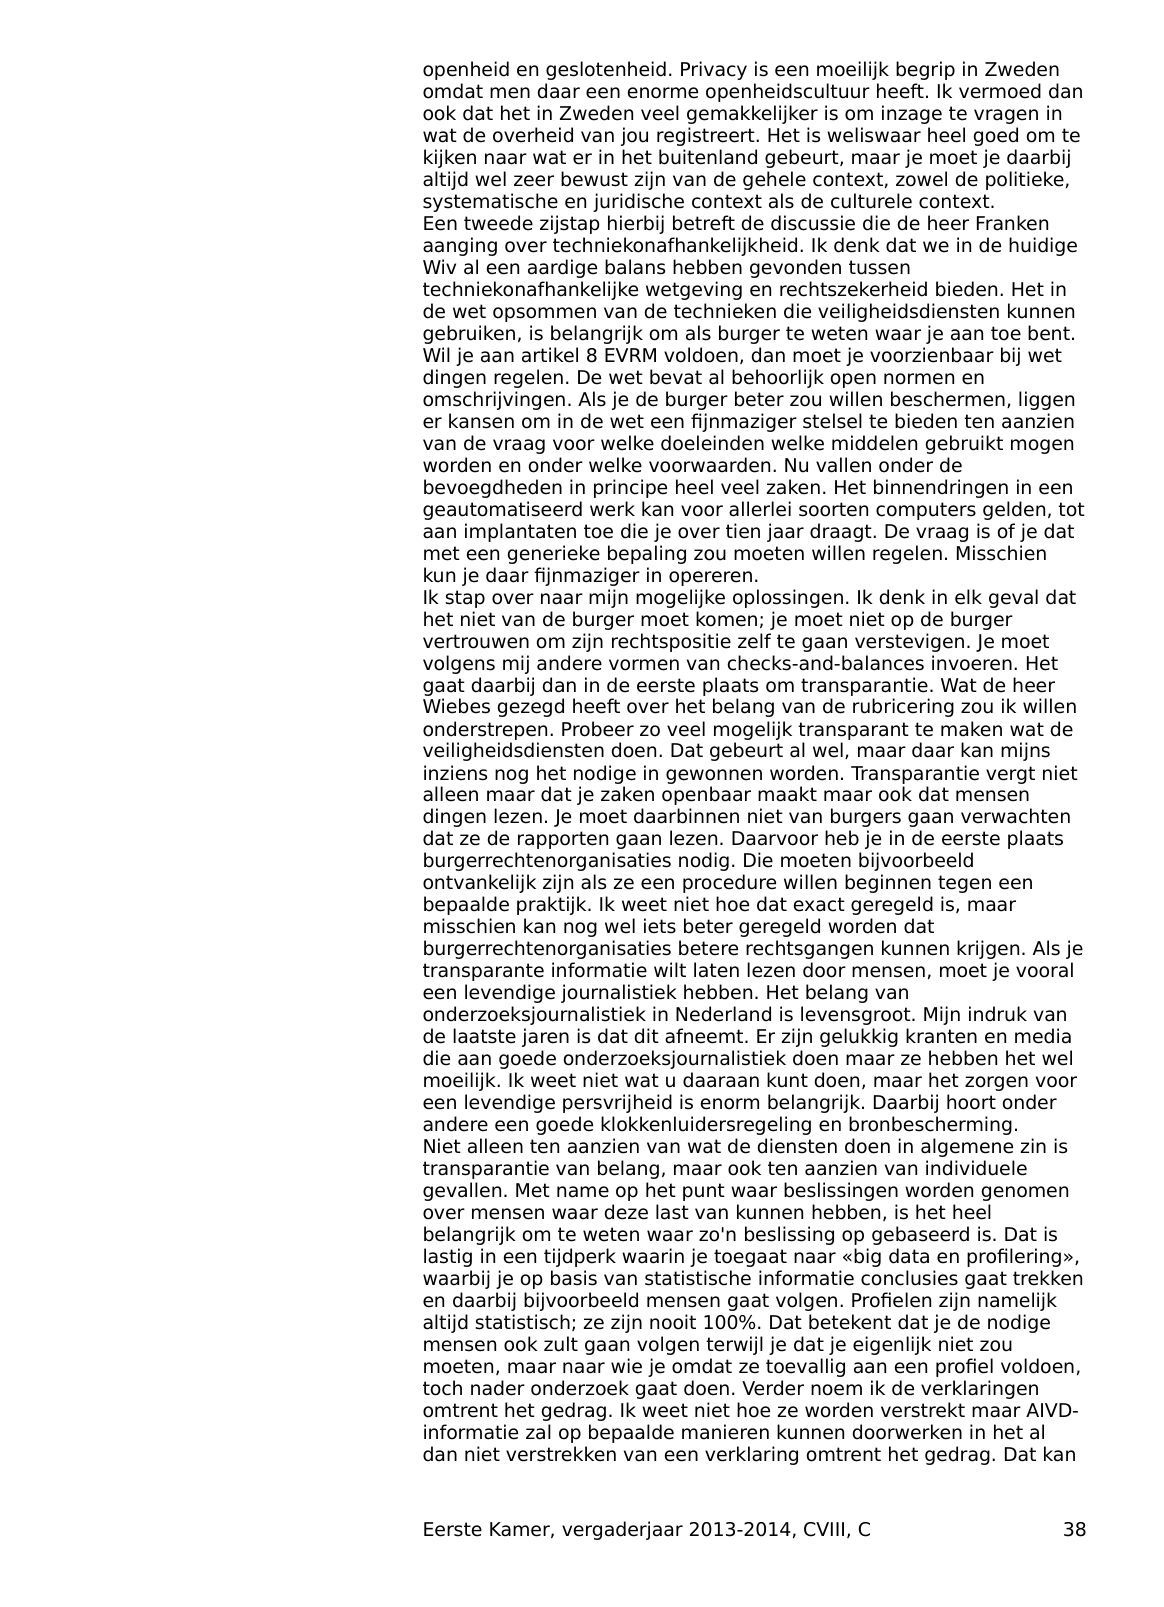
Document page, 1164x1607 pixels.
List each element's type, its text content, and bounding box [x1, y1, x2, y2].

text Een tweede zijstap hierbij betreft de discussie die de heer Franken aanging over techniekonafhankelijkheid. Ik denk dat we in de huidige Wiv al een aardige balans hebben gevonden tussen techniekonafhankelijke wetgeving en rechtszekerheid bieden. Het in de wet opsommen van de technieken die veiligheidsdiensten kunnen gebruiken, is belangrijk om als burger te weten waar je aan toe bent. Wil je aan artikel 8 EVRM voldoen, dan moet je voorzienbaar bij wet dingen regelen. De wet bevat al behoorlijk open normen en omschrijvingen. Als je de burger beter zou willen beschermen, liggen er kansen om in de wet een fijnmaziger stelsel te bieden ten aanzien van de vraag voor welke doeleinden welke middelen gebruikt mogen worden en onder welke voorwaarden. Nu vallen onder de bevoegdheden in principe heel veel zaken. Het binnendringen in een geautomatiseerd werk kan voor allerlei soorten computers gelden, tot aan implantaten toe die je over tien jaar draagt. De vraag is of je dat met een generieke bepaling zou moeten willen regelen. Misschien kun je daar fijnmaziger in opereren. [422, 213, 1087, 587]
text openheid en geslotenheid. Privacy is een moeilijk begrip in Zweden omdat men daar een enorme openheidscultuur heeft. Ik vermoed dan ook dat het in Zweden veel gemakkelijker is om inzage te vragen in wat de overheid van jou registreert. Het is weliswaar heel goed om te kijken naar wat er in het buitenland gebeurt, maar je moet je daarbij altijd wel zeer bewust zijn van de gehele context, zowel de politieke, systematische en juridische context als de culturele context. [422, 59, 1087, 213]
text Niet alleen ten aanzien van wat de diensten doen in algemene zin is transparantie van belang, maar ook ten aanzien van individuele gevallen. Met name op het punt waar beslissingen worden genomen over mensen waar deze last van kunnen hebben, is het heel belangrijk om te weten waar zo'n beslissing op gebaseerd is. Dat is lastig in een tijdperk waarin je toegaat naar «big data en profilering», waarbij je op basis van statistische informatie conclusies gaat trekken en daarbij bijvoorbeeld mensen gaat volgen. Profielen zijn namelijk altijd statistisch; ze zijn nooit 100%. Dat betekent dat je de nodige mensen ook zult gaan volgen terwijl je dat je eigenlijk niet zou moeten, maar naar wie je omdat ze toevallig aan een profiel voldoen, toch nader onderzoek gaat doen. Verder noem ik de verklaringen omtrent het gedrag. Ik weet niet hoe ze worden verstrekt maar AIVD-informatie zal op bepaalde manieren kunnen doorwerken in het al dan niet verstrekken van een verklaring omtrent het gedrag. Dat kan [422, 1136, 1087, 1466]
text Ik stap over naar mijn mogelijke oplossingen. Ik denk in elk geval dat het niet van de burger moet komen; je moet niet op de burger vertrouwen om zijn rechtspositie zelf te gaan verstevigen. Je moet volgens mij andere vormen van checks-and-balances invoeren. Het gaat daarbij dan in de eerste plaats om transparantie. Wat de heer Wiebes gezegd heeft over het belang van de rubricering zou ik willen onderstrepen. Probeer zo veel mogelijk transparant te maken wat de veiligheidsdiensten doen. Dat gebeurt al wel, maar daar kan mijns inziens nog het nodige in gewonnen worden. Transparantie vergt niet alleen maar dat je zaken openbaar maakt maar ook dat mensen dingen lezen. Je moet daarbinnen niet van burgers gaan verwachten dat ze de rapporten gaan lezen. Daarvoor heb je in de eerste plaats burgerrechtenorganisaties nodig. Die moeten bijvoorbeeld ontvankelijk zijn als ze een procedure willen beginnen tegen een bepaalde praktijk. Ik weet niet hoe dat exact geregeld is, maar misschien kan nog wel iets beter geregeld worden dat burgerrechtenorganisaties betere rechtsgangen kunnen krijgen. Als je transparante informatie wilt laten lezen door mensen, moet je vooral een levendige journalistiek hebben. Het belang van onderzoeksjournalistiek in Nederland is levensgroot. Mijn indruk van de laatste jaren is dat dit afneemt. Er zijn gelukkig kranten en media die aan goede onderzoeksjournalistiek doen maar ze hebben het wel moeilijk. Ik weet niet wat u daaraan kunt doen, maar het zorgen voor een levendige persvrijheid is enorm belangrijk. Daarbij hoort onder andere een goede klokkenluidersregeling en bronbescherming. [422, 587, 1087, 1136]
